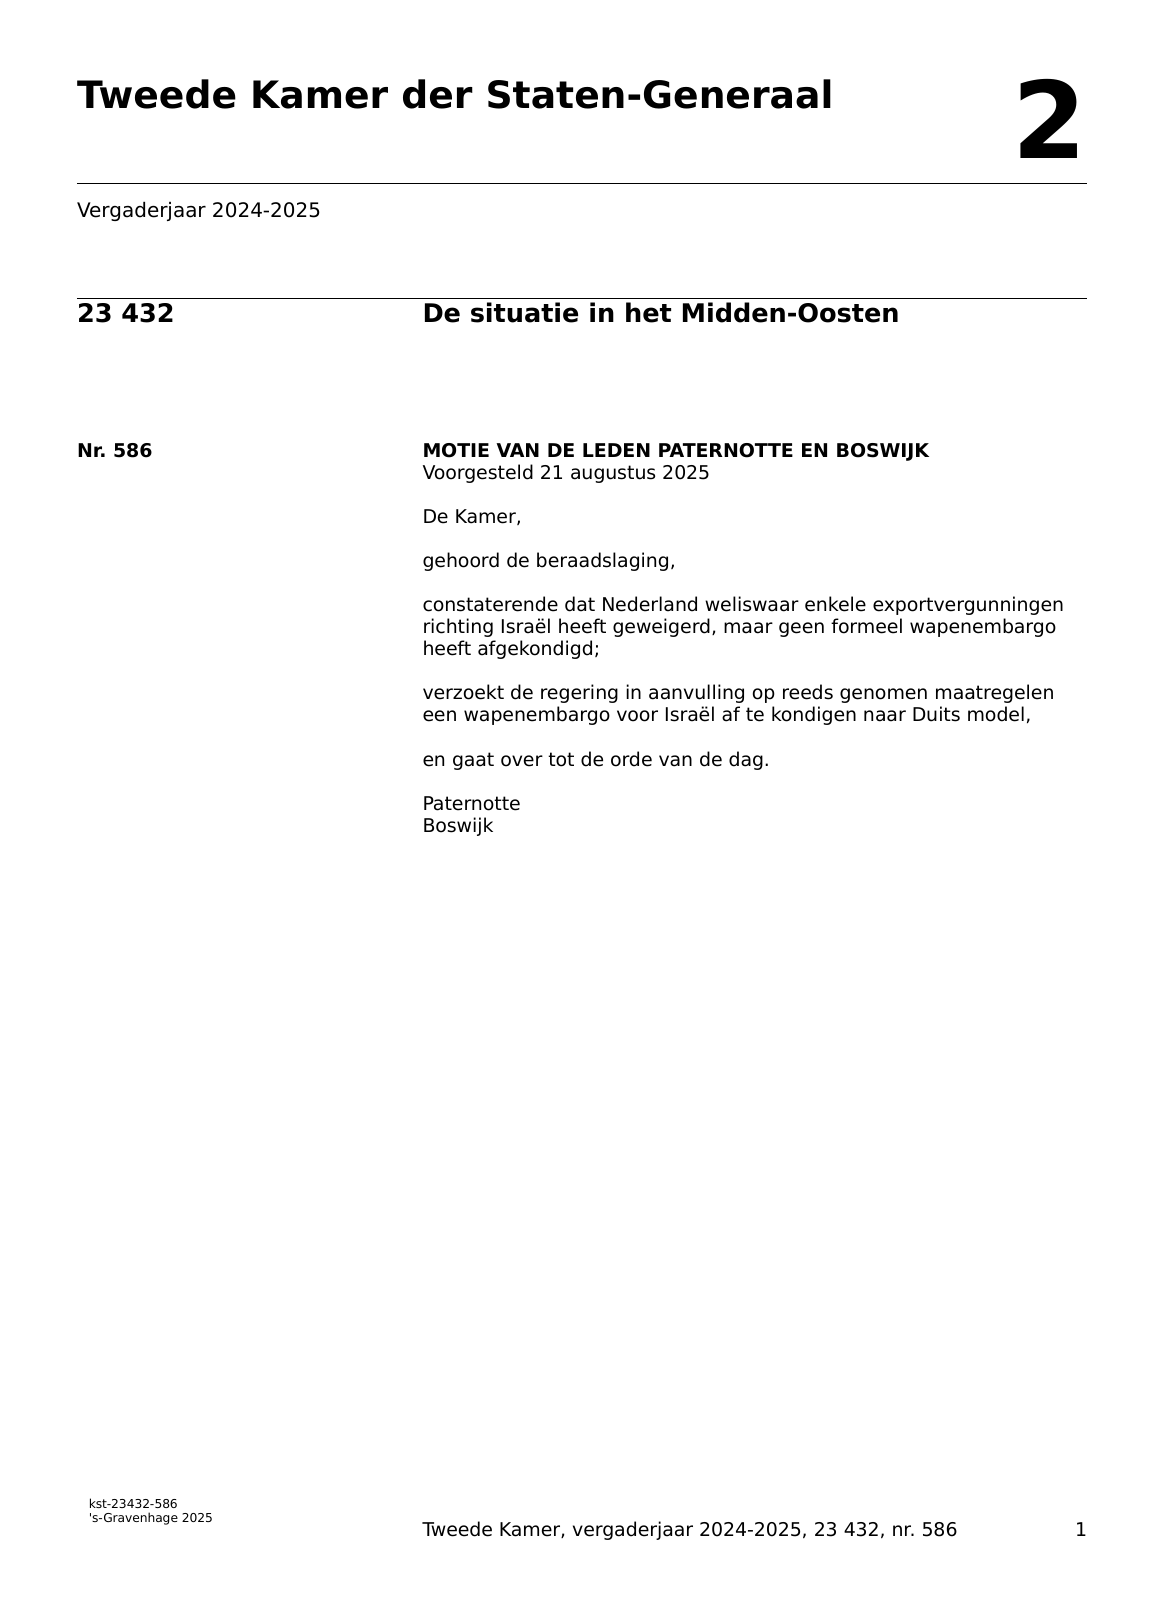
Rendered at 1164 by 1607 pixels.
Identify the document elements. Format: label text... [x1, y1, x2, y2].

table_header 2 [886, 59, 1087, 183]
text Voorgesteld 21 augustus 2025 [422, 462, 1087, 484]
text De Kamer, [422, 506, 1087, 528]
subtitle 23 432 De situatie in het Midden-Oosten [77, 299, 1087, 329]
table_header Tweede Kamer der Staten-Generaal [77, 59, 886, 183]
text Boswijk [422, 814, 1087, 837]
text constaterende dat Nederland weliswaar enkele exportvergunningen richting Israël heeft geweigerd, maar geen formeel wapenembargo heeft afgekondigd; [422, 594, 1087, 660]
text gehoord de beraadslaging, [422, 550, 1087, 572]
text Paternotte [422, 793, 1087, 814]
subtitle Nr. 586 MOTIE VAN DE LEDEN PATERNOTTE EN BOSWIJK [77, 440, 1087, 462]
table_cell Vergaderjaar 2024-2025 [77, 184, 1087, 298]
text en gaat over tot de orde van de dag. [422, 748, 1087, 770]
text 's-Gravenhage 2025 [88, 1511, 323, 1525]
text kst-23432-586 [88, 1497, 323, 1511]
text verzoekt de regering in aanvulling op reeds genomen maatregelen een wapenembargo voor Israël af te kondigen naar Duits model, [422, 682, 1087, 726]
